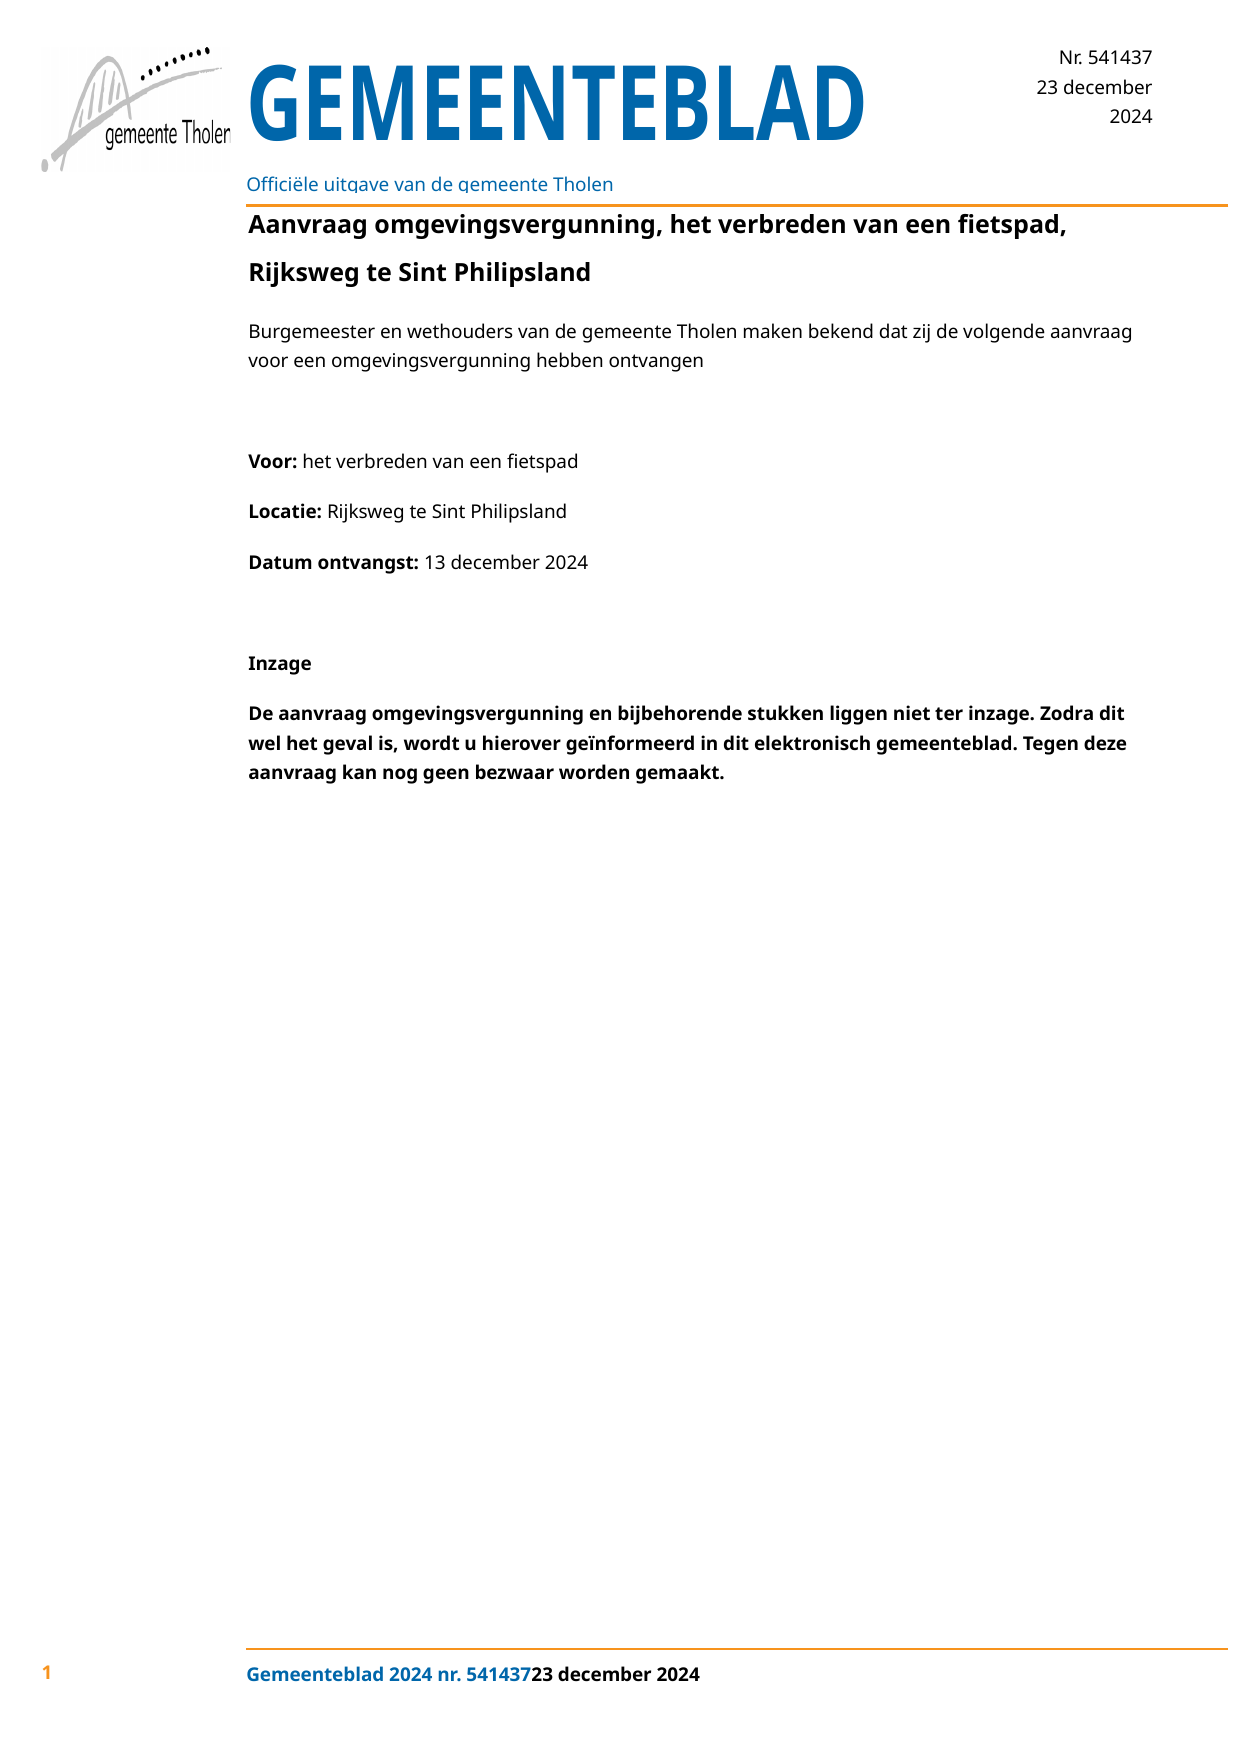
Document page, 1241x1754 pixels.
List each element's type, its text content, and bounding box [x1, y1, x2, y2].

picture [41, 47, 231, 172]
text Aanvraag omgevingsvergunning, het verbreden van een fietspad, Rijksweg te Sint Philipsland [248, 207, 1152, 288]
text Inzage [248, 650, 1152, 676]
text De aanvraag omgevingsvergunning en bijbehorende stukken liggen niet ter inzage. Zodra dit wel het geval is, wordt u hierover geïnformeerd in dit elektronisch gemeenteblad. Tegen deze aanvraag kan nog geen bezwaar worden gemaakt. [248, 700, 1152, 785]
text Burgemeester en wethouders van de gemeente Tholen maken bekend dat zij de volgende aanvraag voor een omgevingsvergunning hebben ontvangen [248, 318, 1152, 373]
text Locatie: Rijksweg te Sint Philipsland [248, 499, 1152, 524]
text Datum ontvangst: 13 december 2024 [248, 549, 1152, 575]
text Voor: het verbreden van een fietspad [248, 448, 1152, 474]
